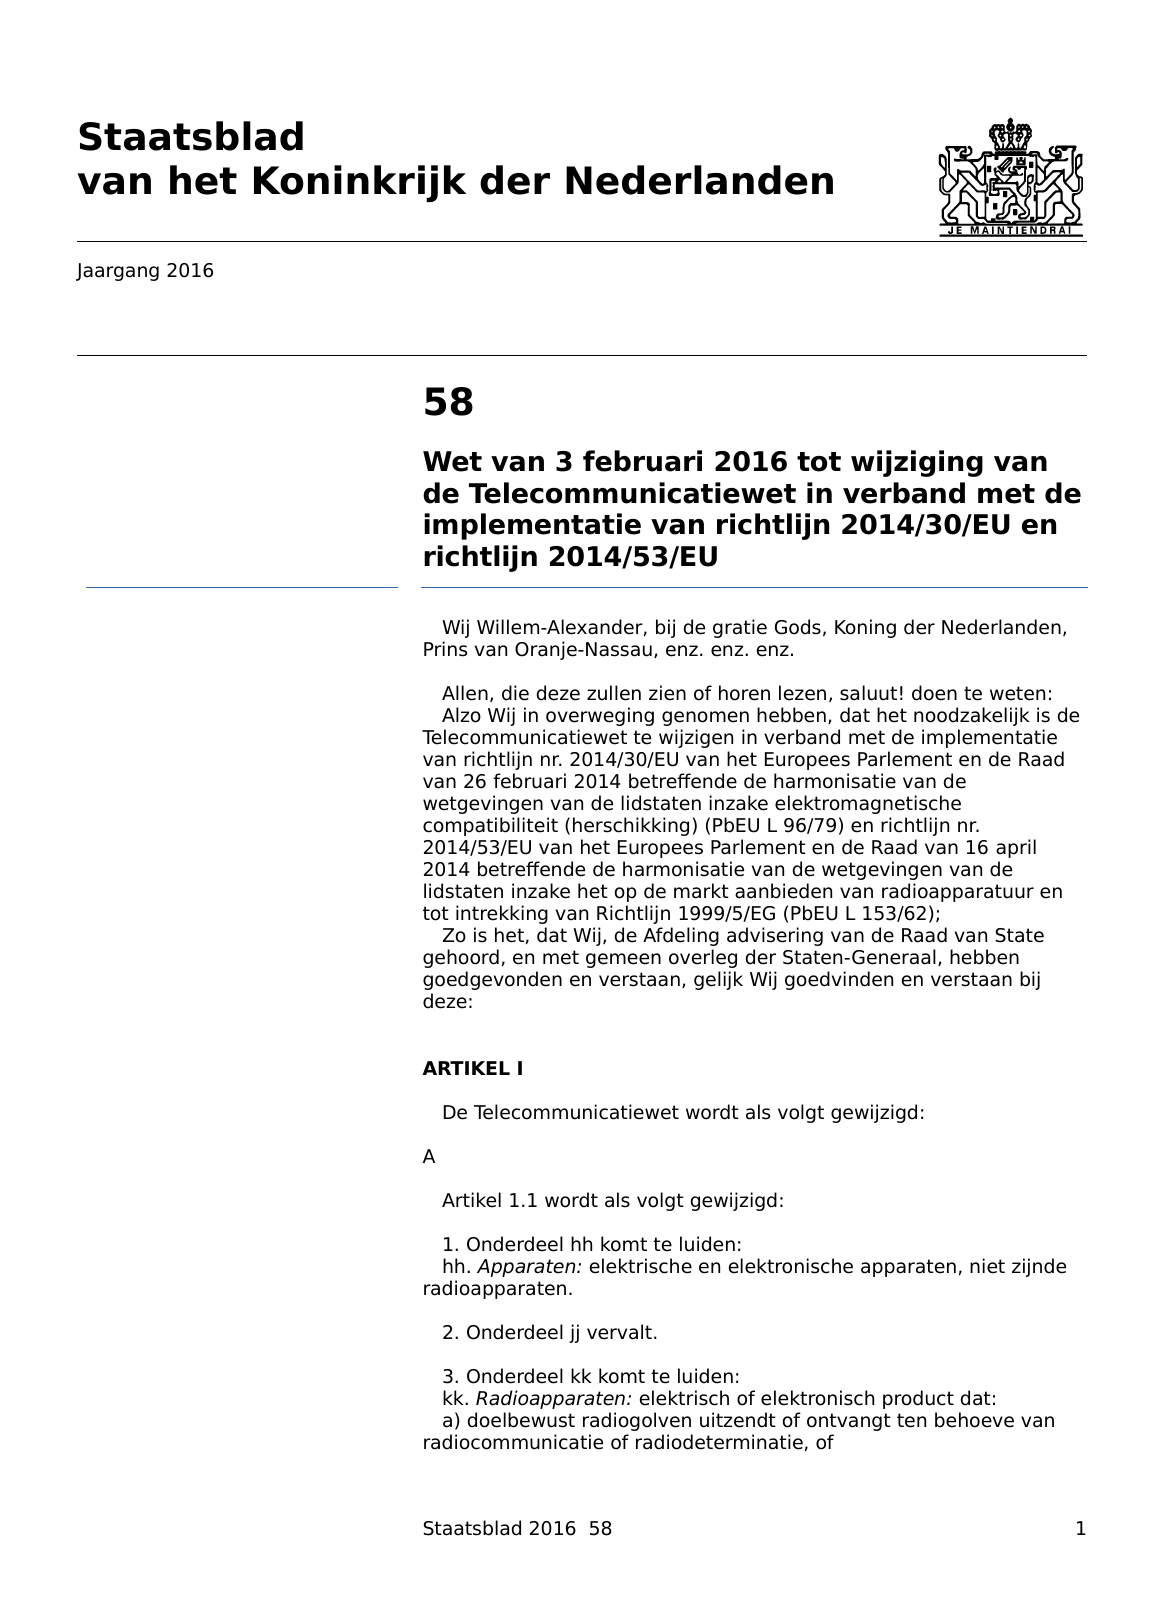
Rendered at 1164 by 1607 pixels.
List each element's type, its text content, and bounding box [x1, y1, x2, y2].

subtitle ARTIKEL I [422, 1057, 1087, 1079]
text Alzo Wij in overweging genomen hebben, dat het noodzakelijk is de Telecommunicatiewet te wijzigen in verband met de implementatie van richtlijn nr. 2014/30/EU van het Europees Parlement en de Raad van 26 februari 2014 betreffende de harmonisatie van de wetgevingen van de lidstaten inzake elektromagnetische compatibiliteit (herschikking) (PbEU L 96/79) en richtlijn nr. 2014/53/EU van het Europees Parlement en de Raad van 16 april 2014 betreffende de harmonisatie van de wetgevingen van de lidstaten inzake het op de markt aanbieden van radioapparatuur en tot intrekking van Richtlijn 1999/5/EG (PbEU L 153/62); [422, 705, 1087, 925]
text 2. Onderdeel jj vervalt. [422, 1322, 1087, 1344]
table_header [886, 100, 1087, 241]
text 1. Onderdeel hh komt te luiden: [422, 1234, 1087, 1256]
text a) doelbewust radiogolven uitzendt of ontvangt ten behoeve van radiocommunicatie of radiodeterminatie, of [422, 1410, 1087, 1454]
text hh. Apparaten: elektrische en elektronische apparaten, niet zijnde radioapparaten. [422, 1256, 1087, 1300]
text Artikel 1.1 wordt als volgt gewijzigd: [422, 1190, 1087, 1212]
text Wij Willem-Alexander, bij de gratie Gods, Koning der Nederlanden, Prins van Oranje-Nassau, enz. enz. enz. [422, 617, 1087, 661]
text Wet van 3 februari 2016 tot wijziging van de Telecommunicatiewet in verband met de implementatie van richtlijn 2014/30/EU en richtlijn 2014/53/EU [422, 447, 1087, 573]
subtitle 58 [422, 381, 1087, 424]
text Allen, die deze zullen zien of horen lezen, saluut! doen te weten: [422, 683, 1087, 705]
text A [422, 1146, 1087, 1168]
text kk. Radioapparaten: elektrisch of elektronisch product dat: [422, 1388, 1087, 1410]
table_cell Jaargang 2016 [77, 242, 1087, 355]
text Zo is het, dat Wij, de Afdeling advisering van de Raad van State gehoord, en met gemeen overleg der Staten-Generaal, hebben goedgevonden en verstaan, gelijk Wij goedvinden en verstaan bij deze: [422, 925, 1087, 1013]
text 3. Onderdeel kk komt te luiden: [422, 1366, 1087, 1388]
picture [936, 115, 1087, 240]
table_header Staatsblad van het Koninkrijk der Nederlanden [77, 100, 886, 241]
text De Telecommunicatiewet wordt als volgt gewijzigd: [422, 1102, 1087, 1123]
